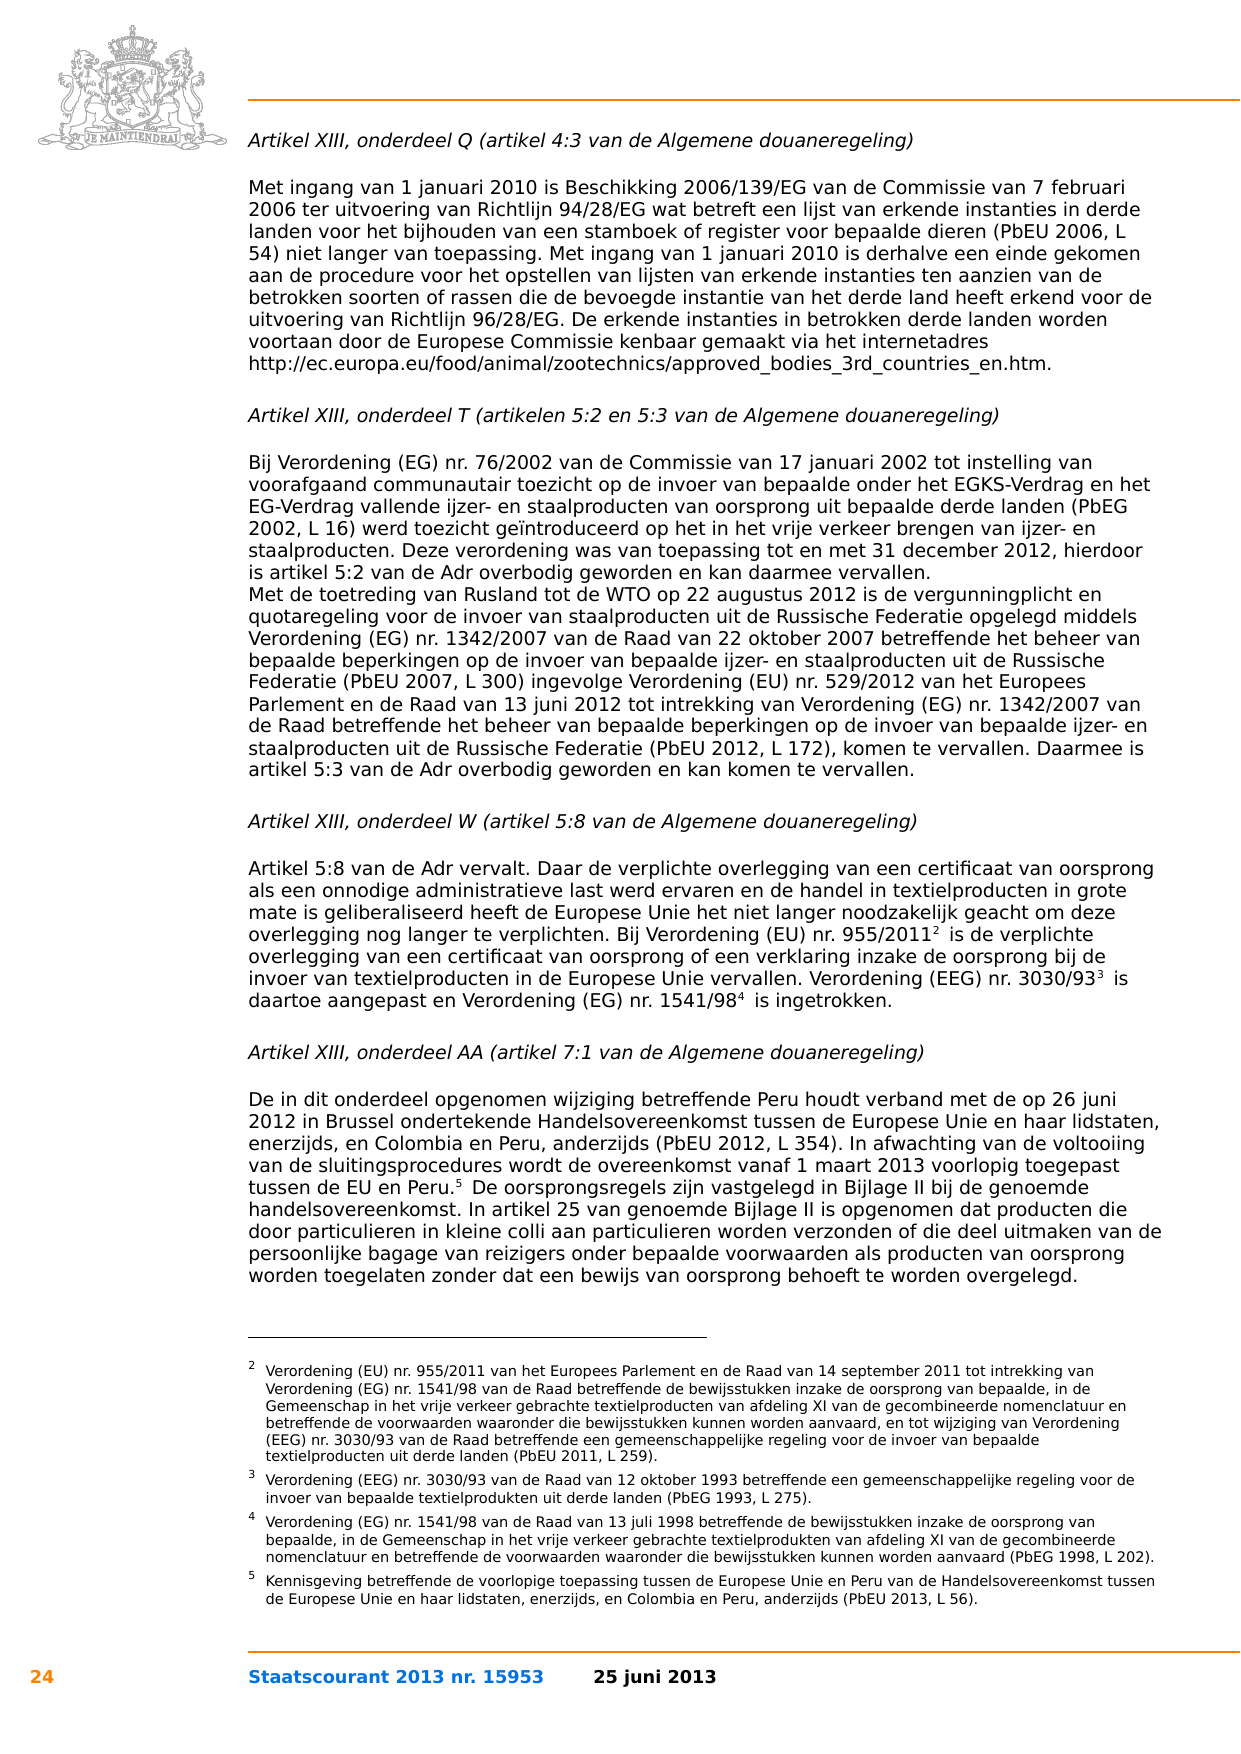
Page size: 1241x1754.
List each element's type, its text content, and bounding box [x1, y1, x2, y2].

text Artikel 5:8 van de Adr vervalt. Daar de verplichte overlegging van een certificaat van oorsprong als een onnodige administratieve last werd ervaren en de handel in textielproducten in grote mate is geliberaliseerd heeft de Europese Unie het niet langer noodzakelijk geacht om deze overlegging nog langer te verplichten. Bij Verordening (EU) nr. 955/2011 is de verplichte overlegging van een certificaat van oorsprong of een verklaring inzake de oorsprong bij de invoer van textielproducten in de Europese Unie vervallen. Verordening (EEG) nr. 3030/93 is daartoe aangepast en Verordening (EG) nr. 1541/98 is ingetrokken. [248, 858, 1163, 1012]
text Bij Verordening (EG) nr. 76/2002 van de Commissie van 17 januari 2002 tot instelling van voorafgaand communautair toezicht op de invoer van bepaalde onder het EGKS-Verdrag en het EG-Verdrag vallende ijzer- en staalproducten van oorsprong uit bepaalde derde landen (PbEG 2002, L 16) werd toezicht geïntroduceerd op het in het vrije verkeer brengen van ijzer- en staalproducten. Deze verordening was van toepassing tot en met 31 december 2012, hierdoor is artikel 5:2 van de Adr overbodig geworden en kan daarmee vervallen. [248, 452, 1163, 583]
text Met ingang van 1 januari 2010 is Beschikking 2006/139/EG van de Commissie van 7 februari 2006 ter uitvoering van Richtlijn 94/28/EG wat betreft een lijst van erkende instanties in derde landen voor het bijhouden van een stamboek of register voor bepaalde dieren (PbEU 2006, L 54) niet langer van toepassing. Met ingang van 1 januari 2010 is derhalve een einde gekomen aan de procedure voor het opstellen van lijsten van erkende instanties ten aanzien van de betrokken soorten of rassen die de bevoegde instantie van het derde land heeft erkend voor de uitvoering van Richtlijn 96/28/EG. De erkende instanties in betrokken derde landen worden voortaan door de Europese Commissie kenbaar gemaakt via het internetadres [248, 177, 1163, 353]
picture [38, 25, 227, 150]
text Verordening (EEG) nr. 3030/93 van de Raad van 12 oktober 1993 betreffende een gemeenschappelijke regeling voor de invoer van bepaalde textielprodukten uit derde landen (PbEG 1993, L 275). [248, 1468, 1163, 1507]
text Verordening (EG) nr. 1541/98 van de Raad van 13 juli 1998 betreffende de bewijsstukken inzake de oorsprong van bepaalde, in de Gemeenschap in het vrije verkeer gebrachte textielprodukten van afdeling XI van de gecombineerde nomenclatuur en betreffende de voorwaarden waaronder die bewijsstukken kunnen worden aanvaard (PbEG 1998, L 202). [248, 1510, 1163, 1566]
text De in dit onderdeel opgenomen wijziging betreffende Peru houdt verband met de op 26 juni 2012 in Brussel ondertekende Handelsovereenkomst tussen de Europese Unie en haar lidstaten, enerzijds, en Colombia en Peru, anderzijds (PbEU 2012, L 354). In afwachting van de voltooiing van de sluitingsprocedures wordt de overeenkomst vanaf 1 maart 2013 voorlopig toegepast tussen de EU en Peru. De oorsprongsregels zijn vastgelegd in Bijlage II bij de genoemde handelsovereenkomst. In artikel 25 van genoemde Bijlage II is opgenomen dat producten die door particulieren in kleine colli aan particulieren worden verzonden of die deel uitmaken van de persoonlijke bagage van reizigers onder bepaalde voorwaarden als producten van oorsprong worden toegelaten zonder dat een bewijs van oorsprong behoeft te worden overgelegd. [248, 1089, 1163, 1287]
text Met de toetreding van Rusland tot de WTO op 22 augustus 2012 is de vergunningplicht en quotaregeling voor de invoer van staalproducten uit de Russische Federatie opgelegd middels Verordening (EG) nr. 1342/2007 van de Raad van 22 oktober 2007 betreffende het beheer van bepaalde beperkingen op de invoer van bepaalde ijzer- en staalproducten uit de Russische Federatie (PbEU 2007, L 300) ingevolge Verordening (EU) nr. 529/2012 van het Europees Parlement en de Raad van 13 juni 2012 tot intrekking van Verordening (EG) nr. 1342/2007 van de Raad betreffende het beheer van bepaalde beperkingen op de invoer van bepaalde ijzer- en staalproducten uit de Russische Federatie (PbEU 2012, L 172), komen te vervallen. Daarmee is artikel 5:3 van de Adr overbodig geworden en kan komen te vervallen. [248, 583, 1163, 781]
text http://ec.europa.eu/food/animal/zootechnics/approved_bodies_3rd_countries_en.htm. [248, 353, 1163, 375]
subtitle Artikel XIII, onderdeel T (artikelen 5:2 en 5:3 van de Algemene douaneregeling) [248, 405, 1163, 427]
subtitle Artikel XIII, onderdeel AA (artikel 7:1 van de Algemene douaneregeling) [248, 1042, 1163, 1064]
text Kennisgeving betreffende de voorlopige toepassing tussen de Europese Unie en Peru van de Handelsovereenkomst tussen de Europese Unie en haar lidstaten, enerzijds, en Colombia en Peru, anderzijds (PbEU 2013, L 56). [248, 1569, 1163, 1608]
text Verordening (EU) nr. 955/2011 van het Europees Parlement en de Raad van 14 september 2011 tot intrekking van Verordening (EG) nr. 1541/98 van de Raad betreffende de bewijsstukken inzake de oorsprong van bepaalde, in de Gemeenschap in het vrije verkeer gebrachte textielproducten van afdeling XI van de gecombineerde nomenclatuur en betreffende de voorwaarden waaronder die bewijsstukken kunnen worden aanvaard, en tot wijziging van Verordening (EEG) nr. 3030/93 van de Raad betreffende een gemeenschappelijke regeling voor de invoer van bepaalde textielproducten uit derde landen (PbEU 2011, L 259). [248, 1359, 1163, 1465]
subtitle Artikel XIII, onderdeel Q (artikel 4:3 van de Algemene douaneregeling) [248, 130, 1163, 152]
subtitle Artikel XIII, onderdeel W (artikel 5:8 van de Algemene douaneregeling) [248, 811, 1163, 833]
